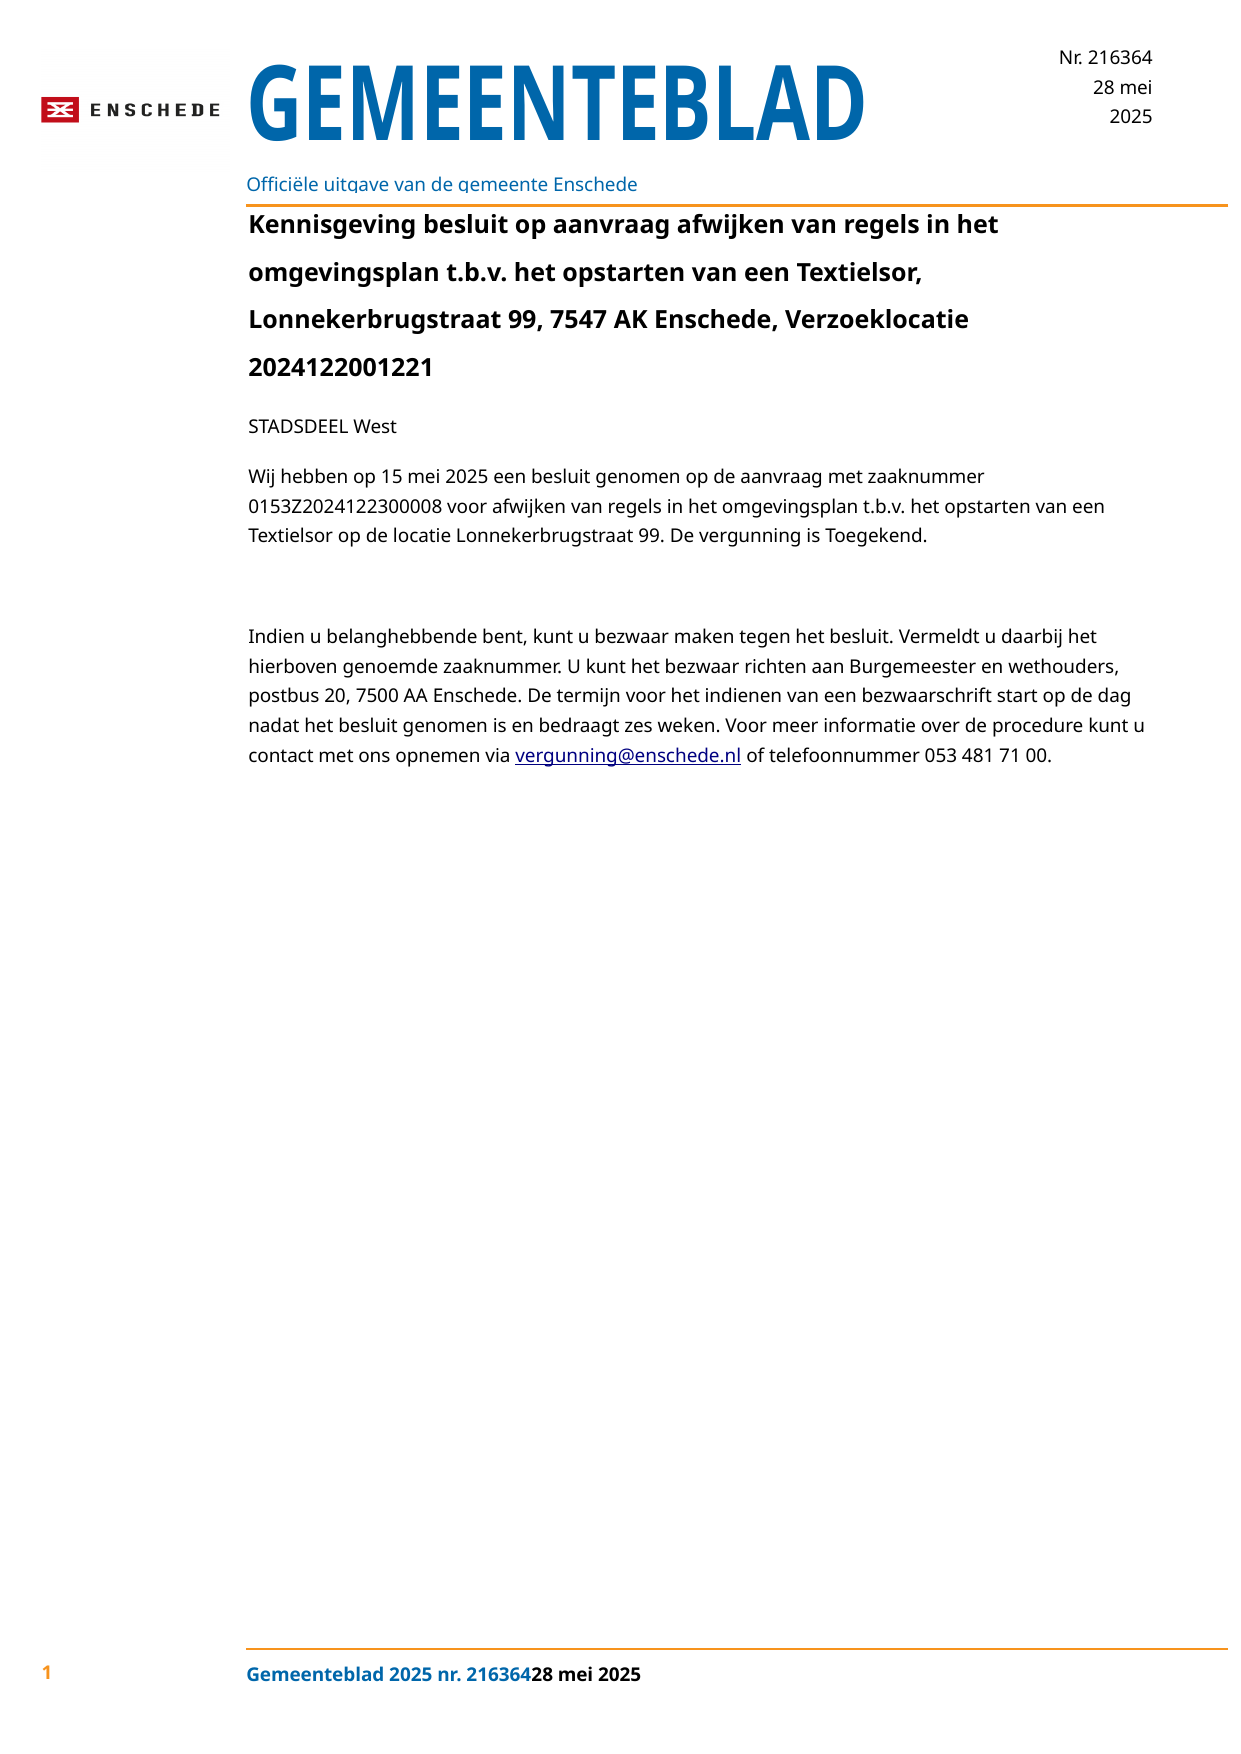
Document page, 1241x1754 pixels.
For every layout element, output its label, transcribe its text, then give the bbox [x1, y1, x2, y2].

text Wij hebben op 15 mei 2025 een besluit genomen op de aanvraag met zaaknummer 0153Z2024122300008 voor afwijken van regels in het omgevingsplan t.b.v. het opstarten van een Textielsor op de locatie Lonnekerbrugstraat 99. De vergunning is Toegekend. [248, 463, 1152, 548]
text STADSDEEL West [248, 413, 1152, 439]
text Indien u belanghebbende bent, kunt u bezwaar maken tegen het besluit. Vermeldt u daarbij het hierboven genoemde zaaknummer. U kunt het bezwaar richten aan Burgemeester en wethouders, postbus 20, 7500 AA Enschede. De termijn voor het indienen van een bezwaarschrift start op de dag nadat het besluit genomen is en bedraagt zes weken. Voor meer informatie over de procedure kunt u contact met ons opnemen via vergunning@enschede.nl of telefoonnummer 053 481 71 00. [248, 623, 1152, 768]
picture [41, 47, 231, 172]
text Kennisgeving besluit op aanvraag afwijken van regels in het omgevingsplan t.b.v. het opstarten van een Textielsor, Lonnekerbrugstraat 99, 7547 AK Enschede, Verzoeklocatie 2024122001221 [248, 207, 1152, 384]
